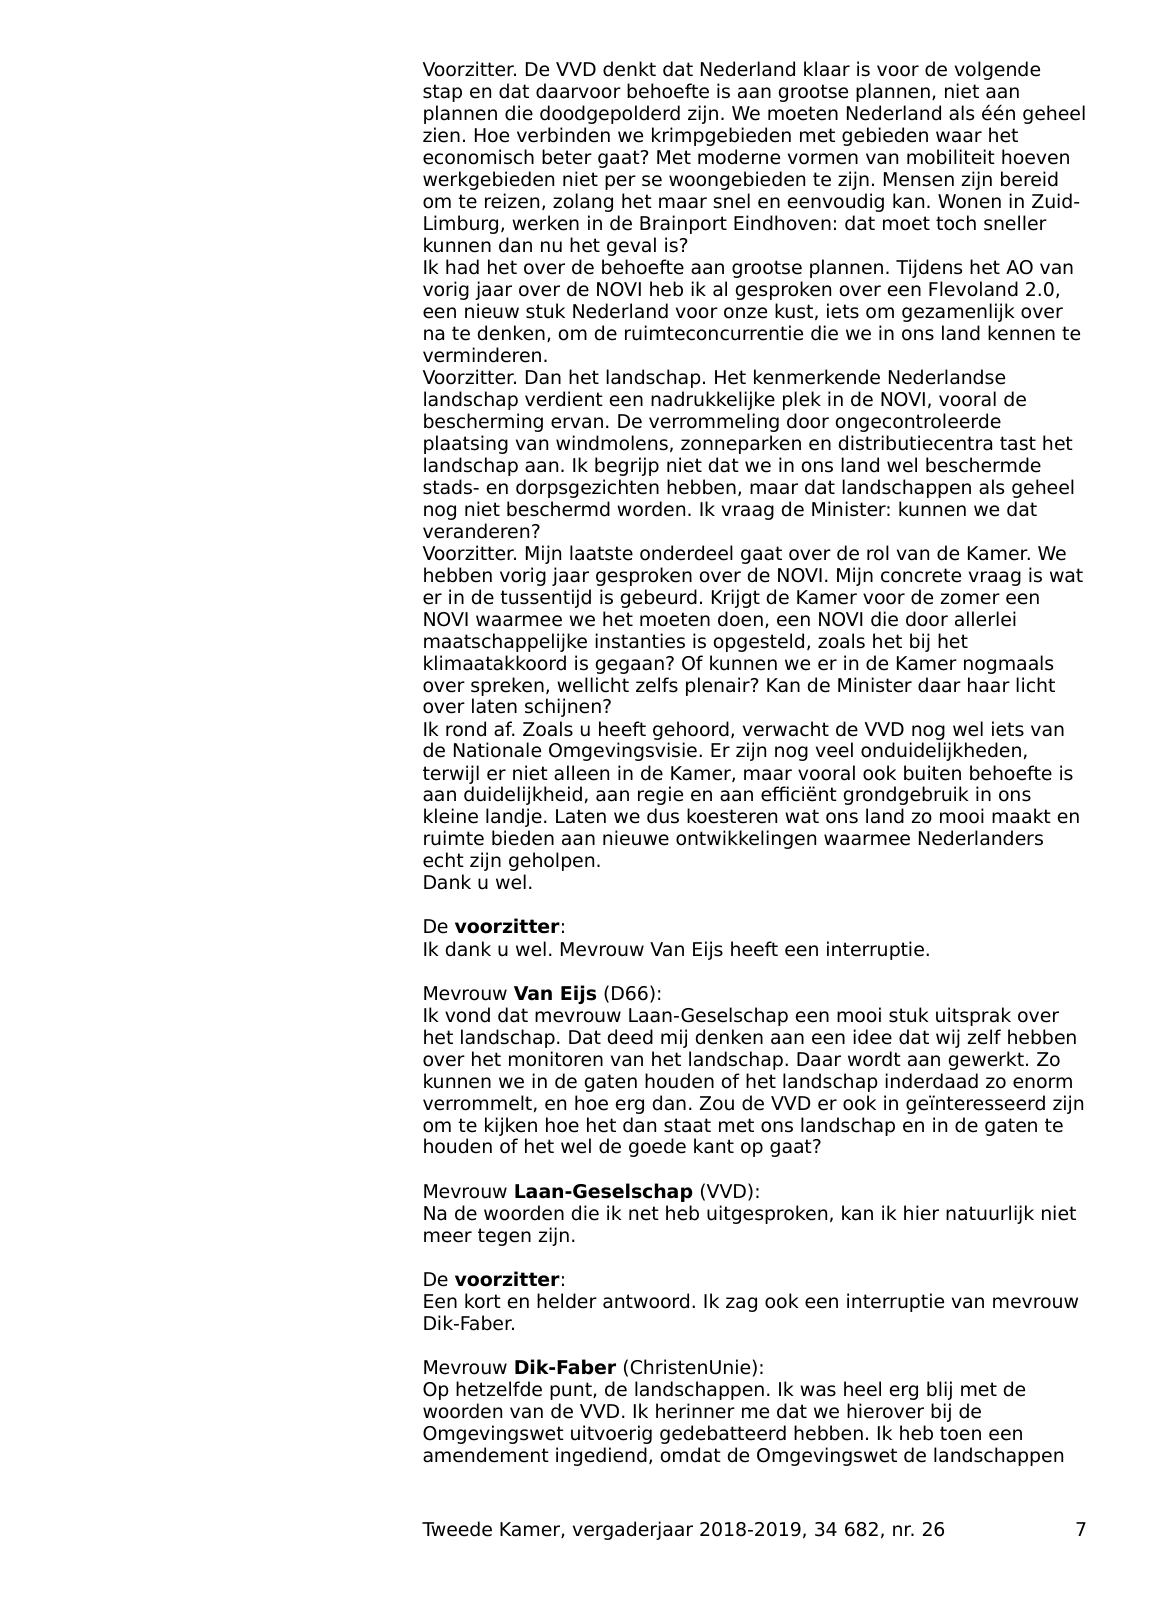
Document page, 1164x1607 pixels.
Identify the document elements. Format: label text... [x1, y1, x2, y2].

text Ik had het over de behoefte aan grootse plannen. Tijdens het AO van vorig jaar over de NOVI heb ik al gesproken over een Flevoland 2.0, een nieuw stuk Nederland voor onze kust, iets om gezamenlijk over na te denken, om de ruimteconcurrentie die we in ons land kennen te verminderen. [422, 257, 1087, 367]
text De voorzitter: [422, 1269, 1087, 1291]
text Ik rond af. Zoals u heeft gehoord, verwacht de VVD nog wel iets van de Nationale Omgevingsvisie. Er zijn nog veel onduidelijkheden, terwijl er niet alleen in de Kamer, maar vooral ook buiten behoefte is aan duidelijkheid, aan regie en aan efficiënt grondgebruik in ons kleine landje. Laten we dus koesteren wat ons land zo mooi maakt en ruimte bieden aan nieuwe ontwikkelingen waarmee Nederlanders echt zijn geholpen. [422, 718, 1087, 872]
text Een kort en helder antwoord. Ik zag ook een interruptie van mevrouw Dik-Faber. [422, 1291, 1087, 1335]
text Voorzitter. Mijn laatste onderdeel gaat over de rol van de Kamer. We hebben vorig jaar gesproken over de NOVI. Mijn concrete vraag is wat er in de tussentijd is gebeurd. Krijgt de Kamer voor de zomer een NOVI waarmee we het moeten doen, een NOVI die door allerlei maatschappelijke instanties is opgesteld, zoals het bij het klimaatakkoord is gegaan? Of kunnen we er in de Kamer nogmaals over spreken, wellicht zelfs plenair? Kan de Minister daar haar licht over laten schijnen? [422, 543, 1087, 718]
text Ik vond dat mevrouw Laan-Geselschap een mooi stuk uitsprak over het landschap. Dat deed mij denken aan een idee dat wij zelf hebben over het monitoren van het landschap. Daar wordt aan gewerkt. Zo kunnen we in de gaten houden of het landschap inderdaad zo enorm verrommelt, en hoe erg dan. Zou de VVD er ook in geïnteresseerd zijn om te kijken hoe het dan staat met ons landschap en in de gaten te houden of het wel de goede kant op gaat? [422, 1004, 1087, 1158]
text Mevrouw Dik-Faber (ChristenUnie): [422, 1357, 1087, 1379]
text De voorzitter: [422, 916, 1087, 938]
text Ik dank u wel. Mevrouw Van Eijs heeft een interruptie. [422, 938, 1087, 960]
text Mevrouw Laan-Geselschap (VVD): [422, 1181, 1087, 1203]
text Mevrouw Van Eijs (D66): [422, 983, 1087, 1004]
text Voorzitter. Dan het landschap. Het kenmerkende Nederlandse landschap verdient een nadrukkelijke plek in de NOVI, vooral de bescherming ervan. De verrommeling door ongecontroleerde plaatsing van windmolens, zonneparken en distributiecentra tast het landschap aan. Ik begrijp niet dat we in ons land wel beschermde stads- en dorpsgezichten hebben, maar dat landschappen als geheel nog niet beschermd worden. Ik vraag de Minister: kunnen we dat veranderen? [422, 367, 1087, 543]
text Dank u wel. [422, 872, 1087, 894]
text Na de woorden die ik net heb uitgesproken, kan ik hier natuurlijk niet meer tegen zijn. [422, 1203, 1087, 1247]
text Op hetzelfde punt, de landschappen. Ik was heel erg blij met de woorden van de VVD. Ik herinner me dat we hierover bij de Omgevingswet uitvoerig gedebatteerd hebben. Ik heb toen een amendement ingediend, omdat de Omgevingswet de landschappen [422, 1379, 1087, 1467]
text Voorzitter. De VVD denkt dat Nederland klaar is voor de volgende stap en dat daarvoor behoefte is aan grootse plannen, niet aan plannen die doodgepolderd zijn. We moeten Nederland als één geheel zien. Hoe verbinden we krimpgebieden met gebieden waar het economisch beter gaat? Met moderne vormen van mobiliteit hoeven werkgebieden niet per se woongebieden te zijn. Mensen zijn bereid om te reizen, zolang het maar snel en eenvoudig kan. Wonen in Zuid-Limburg, werken in de Brainport Eindhoven: dat moet toch sneller kunnen dan nu het geval is? [422, 59, 1087, 257]
